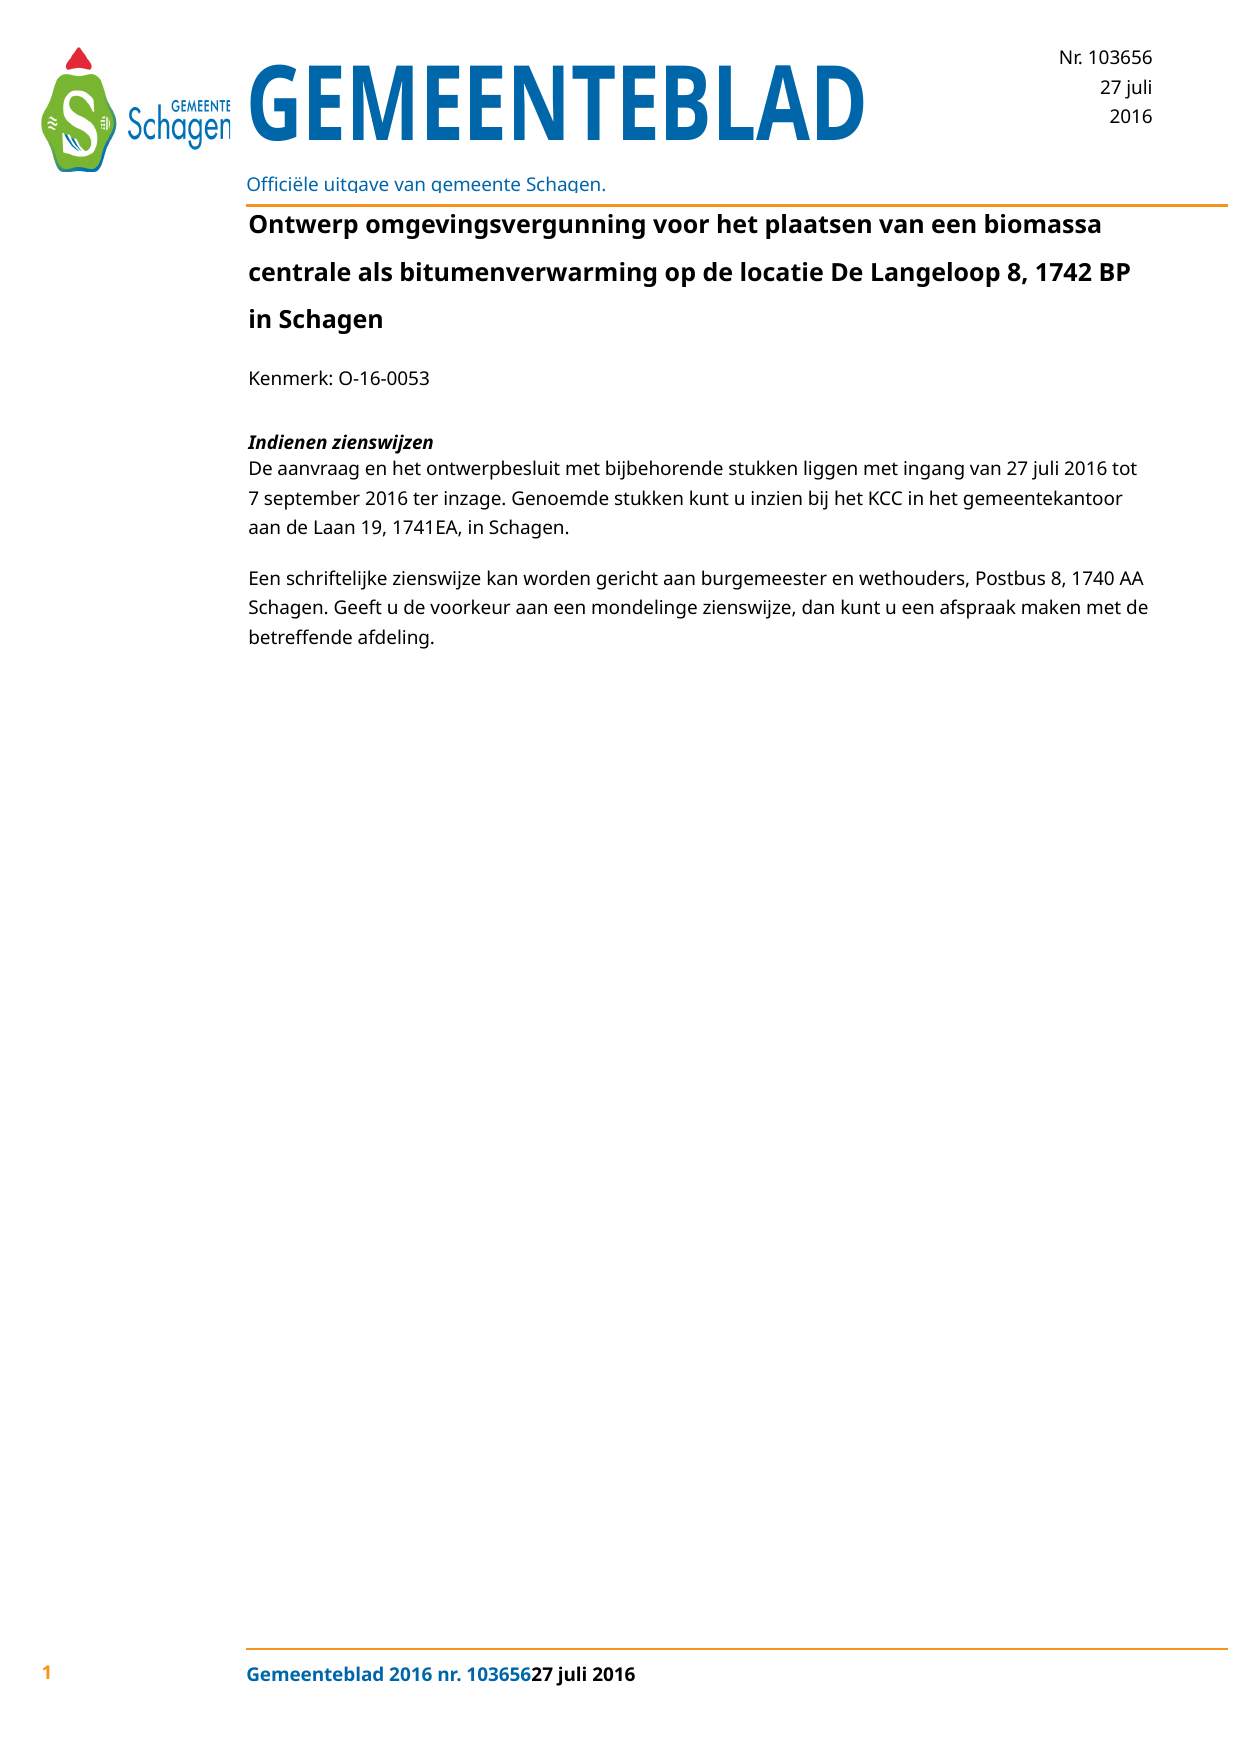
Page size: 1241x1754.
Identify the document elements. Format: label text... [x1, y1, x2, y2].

text Kenmerk: O-16-0053 [248, 366, 1152, 391]
text Indienen zienswijzen [248, 429, 1152, 455]
text Ontwerp omgevingsvergunning voor het plaatsen van een biomassa centrale als bitumenverwarming op de locatie De Langeloop 8, 1742 BP in Schagen [248, 207, 1152, 336]
picture [41, 47, 231, 172]
text De aanvraag en het ontwerpbesluit met bijbehorende stukken liggen met ingang van 27 juli 2016 tot 7 september 2016 ter inzage. Genoemde stukken kunt u inzien bij het KCC in het gemeentekantoor aan de Laan 19, 1741EA, in Schagen. [248, 455, 1152, 540]
text Een schriftelijke zienswijze kan worden gericht aan burgemeester en wethouders, Postbus 8, 1740 AA Schagen. Geeft u de voorkeur aan een mondelinge zienswijze, dan kunt u een afspraak maken met de betreffende afdeling. [248, 565, 1152, 650]
